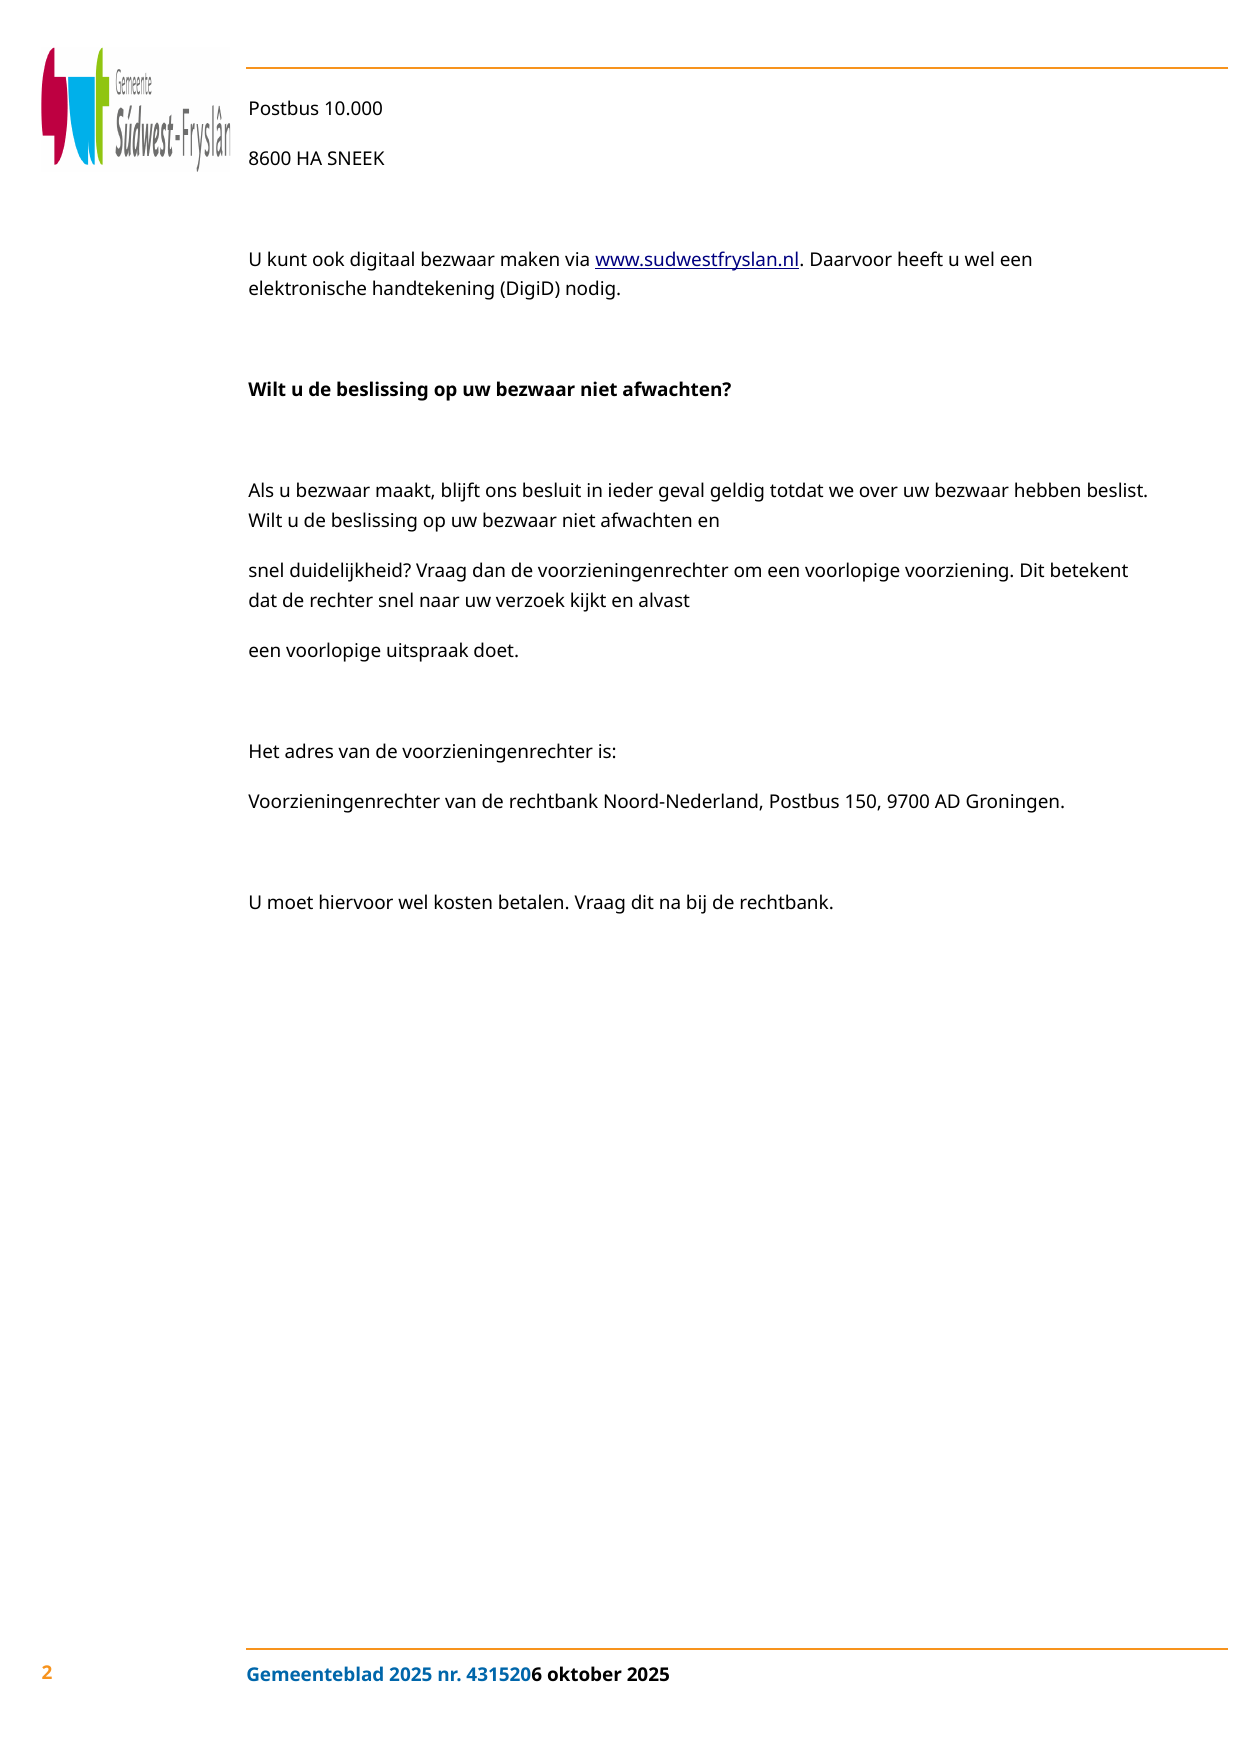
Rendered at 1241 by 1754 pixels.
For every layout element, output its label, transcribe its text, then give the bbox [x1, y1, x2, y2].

text Voorzieningenrechter van de rechtbank Noord-Nederland, Postbus 150, 9700 AD Groningen. [248, 788, 1152, 814]
text 8600 HA SNEEK [248, 145, 1152, 171]
text Wilt u de beslissing op uw bezwaar niet afwachten? [248, 376, 1152, 402]
picture [41, 47, 231, 172]
text Het adres van de voorzieningenrechter is: [248, 738, 1152, 764]
text Postbus 10.000 [248, 95, 1152, 121]
text U moet hiervoor wel kosten betalen. Vraag dit na bij de rechtbank. [248, 889, 1152, 915]
text een voorlopige uitspraak doet. [248, 637, 1152, 663]
text Als u bezwaar maakt, blijft ons besluit in ieder geval geldig totdat we over uw bezwaar hebben beslist. Wilt u de beslissing op uw bezwaar niet afwachten en [248, 477, 1152, 533]
text U kunt ook digitaal bezwaar maken via www.sudwestfryslan.nl. Daarvoor heeft u wel een elektronische handtekening (DigiD) nodig. [248, 246, 1152, 301]
text snel duidelijkheid? Vraag dan de voorzieningenrechter om een voorlopige voorziening. Dit betekent dat de rechter snel naar uw verzoek kijkt en alvast [248, 557, 1152, 613]
